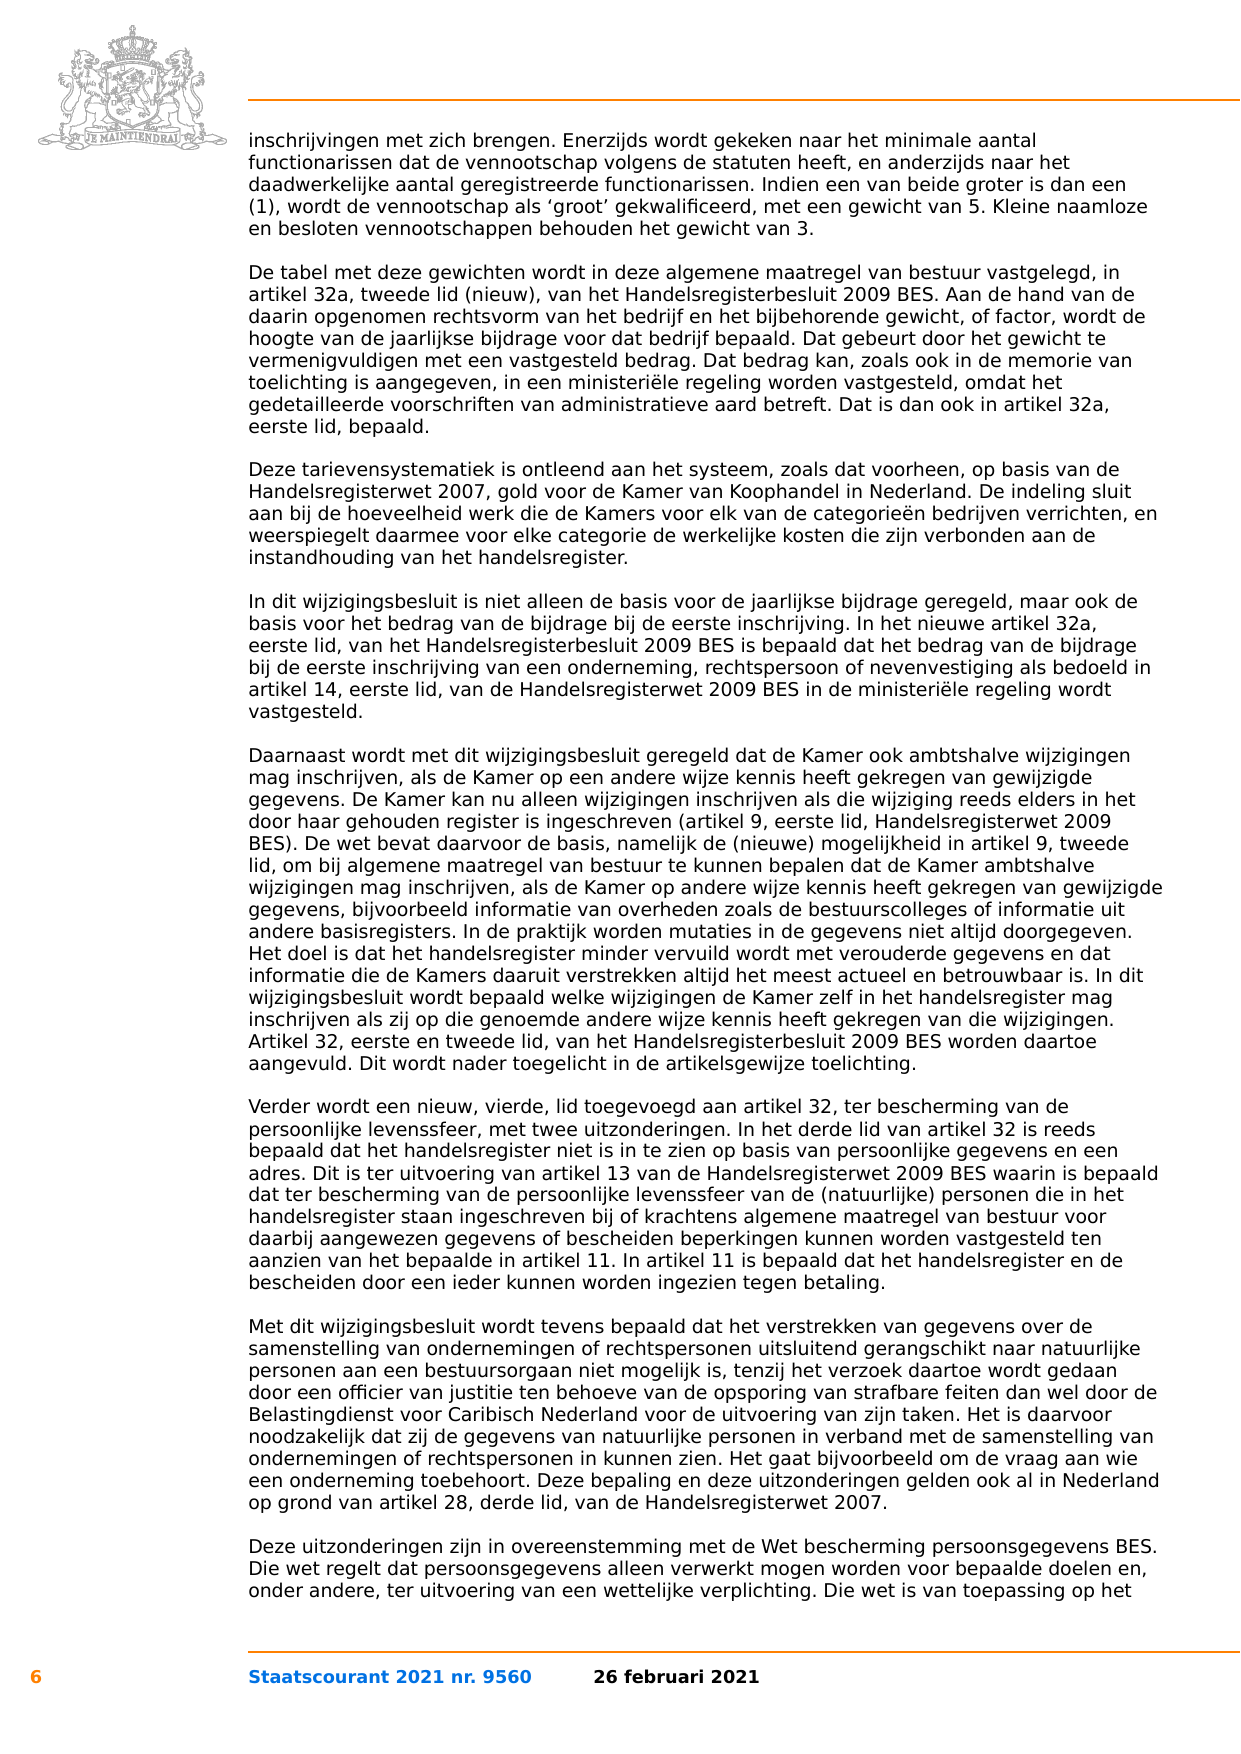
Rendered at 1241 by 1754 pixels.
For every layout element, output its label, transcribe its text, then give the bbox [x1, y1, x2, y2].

text De tabel met deze gewichten wordt in deze algemene maatregel van bestuur vastgelegd, in artikel 32a, tweede lid (nieuw), van het Handelsregisterbesluit 2009 BES. Aan de hand van de daarin opgenomen rechtsvorm van het bedrijf en het bijbehorende gewicht, of factor, wordt de hoogte van de jaarlijkse bijdrage voor dat bedrijf bepaald. Dat gebeurt door het gewicht te vermenigvuldigen met een vastgesteld bedrag. Dat bedrag kan, zoals ook in de memorie van toelichting is aangegeven, in een ministeriële regeling worden vastgesteld, omdat het gedetailleerde voorschriften van administratieve aard betreft. Dat is dan ook in artikel 32a, eerste lid, bepaald. [248, 262, 1163, 437]
text inschrijvingen met zich brengen. Enerzijds wordt gekeken naar het minimale aantal functionarissen dat de vennootschap volgens de statuten heeft, en anderzijds naar het daadwerkelijke aantal geregistreerde functionarissen. Indien een van beide groter is dan een (1), wordt de vennootschap als ‘groot’ gekwalificeerd, met een gewicht van 5. Kleine naamloze en besloten vennootschappen behouden het gewicht van 3. [248, 130, 1163, 240]
text Deze tarievensystematiek is ontleend aan het systeem, zoals dat voorheen, op basis van de Handelsregisterwet 2007, gold voor de Kamer van Koophandel in Nederland. De indeling sluit aan bij de hoeveelheid werk die de Kamers voor elk van de categorieën bedrijven verrichten, en weerspiegelt daarmee voor elke categorie de werkelijke kosten die zijn verbonden aan de instandhouding van het handelsregister. [248, 459, 1163, 569]
text Verder wordt een nieuw, vierde, lid toegevoegd aan artikel 32, ter bescherming van de persoonlijke levenssfeer, met twee uitzonderingen. In het derde lid van artikel 32 is reeds bepaald dat het handelsregister niet is in te zien op basis van persoonlijke gegevens en een adres. Dit is ter uitvoering van artikel 13 van de Handelsregisterwet 2009 BES waarin is bepaald dat ter bescherming van de persoonlijke levenssfeer van de (natuurlijke) personen die in het handelsregister staan ingeschreven bij of krachtens algemene maatregel van bestuur voor daarbij aangewezen gegevens of bescheiden beperkingen kunnen worden vastgesteld ten aanzien van het bepaalde in artikel 11. In artikel 11 is bepaald dat het handelsregister en de bescheiden door een ieder kunnen worden ingezien tegen betaling. [248, 1096, 1163, 1294]
text Met dit wijzigingsbesluit wordt tevens bepaald dat het verstrekken van gegevens over de samenstelling van ondernemingen of rechtspersonen uitsluitend gerangschikt naar natuurlijke personen aan een bestuursorgaan niet mogelijk is, tenzij het verzoek daartoe wordt gedaan door een officier van justitie ten behoeve van de opsporing van strafbare feiten dan wel door de Belastingdienst voor Caribisch Nederland voor de uitvoering van zijn taken. Het is daarvoor noodzakelijk dat zij de gegevens van natuurlijke personen in verband met de samenstelling van ondernemingen of rechtspersonen in kunnen zien. Het gaat bijvoorbeeld om de vraag aan wie een onderneming toebehoort. Deze bepaling en deze uitzonderingen gelden ook al in Nederland op grond van artikel 28, derde lid, van de Handelsregisterwet 2007. [248, 1316, 1163, 1514]
text Deze uitzonderingen zijn in overeenstemming met de Wet bescherming persoonsgegevens BES. Die wet regelt dat persoonsgegevens alleen verwerkt mogen worden voor bepaalde doelen en, onder andere, ter uitvoering van een wettelijke verplichting. Die wet is van toepassing op het [248, 1536, 1163, 1602]
text Daarnaast wordt met dit wijzigingsbesluit geregeld dat de Kamer ook ambtshalve wijzigingen mag inschrijven, als de Kamer op een andere wijze kennis heeft gekregen van gewijzigde gegevens. De Kamer kan nu alleen wijzigingen inschrijven als die wijziging reeds elders in het door haar gehouden register is ingeschreven (artikel 9, eerste lid, Handelsregisterwet 2009 BES). De wet bevat daarvoor de basis, namelijk de (nieuwe) mogelijkheid in artikel 9, tweede lid, om bij algemene maatregel van bestuur te kunnen bepalen dat de Kamer ambtshalve wijzigingen mag inschrijven, als de Kamer op andere wijze kennis heeft gekregen van gewijzigde gegevens, bijvoorbeeld informatie van overheden zoals de bestuurscolleges of informatie uit andere basisregisters. In de praktijk worden mutaties in de gegevens niet altijd doorgegeven. Het doel is dat het handelsregister minder vervuild wordt met verouderde gegevens en dat informatie die de Kamers daaruit verstrekken altijd het meest actueel en betrouwbaar is. In dit wijzigingsbesluit wordt bepaald welke wijzigingen de Kamer zelf in het handelsregister mag inschrijven als zij op die genoemde andere wijze kennis heeft gekregen van die wijzigingen. Artikel 32, eerste en tweede lid, van het Handelsregisterbesluit 2009 BES worden daartoe aangevuld. Dit wordt nader toegelicht in de artikelsgewijze toelichting. [248, 745, 1163, 1074]
text In dit wijzigingsbesluit is niet alleen de basis voor de jaarlijkse bijdrage geregeld, maar ook de basis voor het bedrag van de bijdrage bij de eerste inschrijving. In het nieuwe artikel 32a, eerste lid, van het Handelsregisterbesluit 2009 BES is bepaald dat het bedrag van de bijdrage bij de eerste inschrijving van een onderneming, rechtspersoon of nevenvestiging als bedoeld in artikel 14, eerste lid, van de Handelsregisterwet 2009 BES in de ministeriële regeling wordt vastgesteld. [248, 591, 1163, 723]
picture [38, 25, 227, 150]
